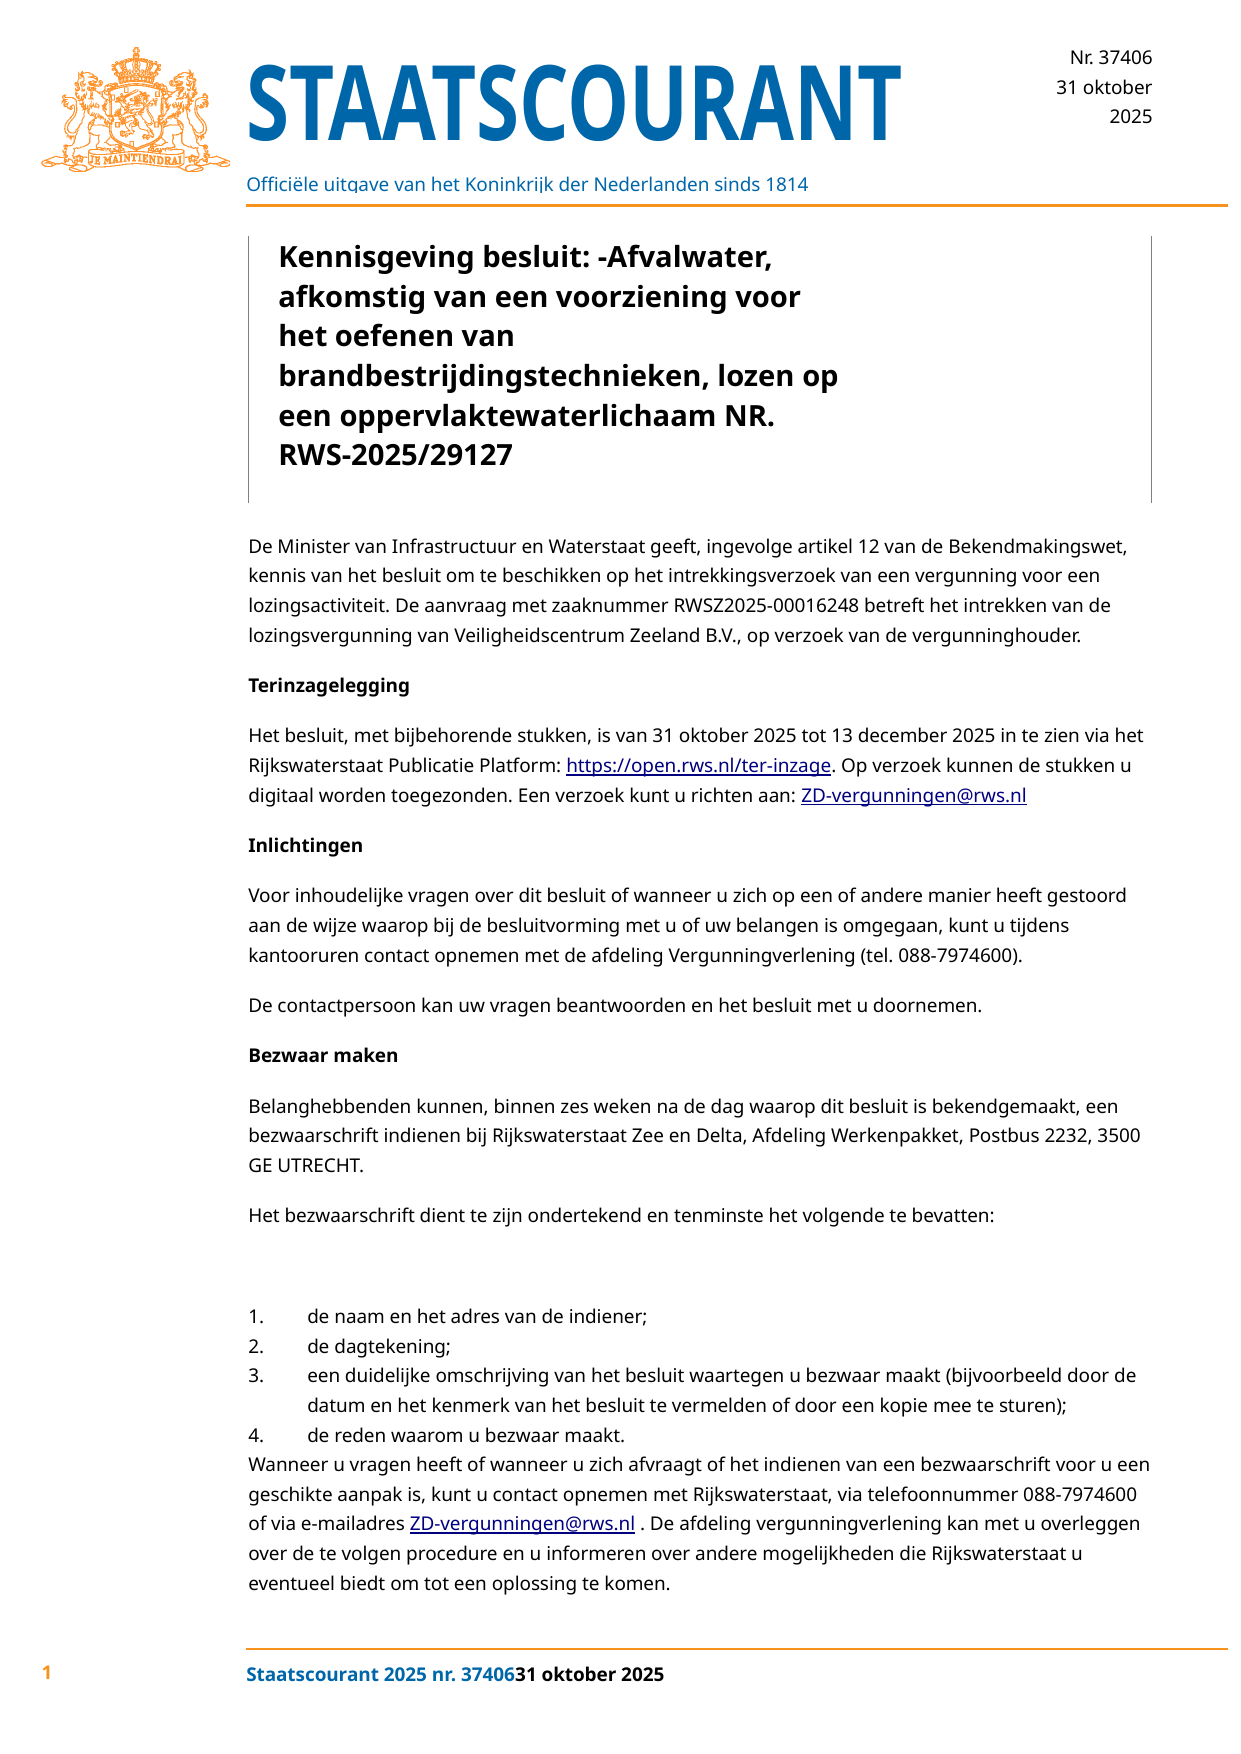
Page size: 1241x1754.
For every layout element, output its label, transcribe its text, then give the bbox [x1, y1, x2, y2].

list een duidelijke omschrijving van het besluit waartegen u bezwaar maakt (bijvoorbeeld door de datum en het kenmerk van het besluit te vermelden of door een kopie mee te sturen); [248, 1363, 1152, 1418]
text Wanneer u vragen heeft of wanneer u zich afvraagt of het indienen van een bezwaarschrift voor u een geschikte aanpak is, kunt u contact opnemen met Rijkswaterstaat, via telefoonnummer 088-7974600 of via e-mailadres ZD-vergunningen@rws.nl . De afdeling vergunningverlening kan met u overleggen over de te volgen procedure en u informeren over andere mogelijkheden die Rijkswaterstaat u eventueel biedt om tot een oplossing te komen. [248, 1451, 1152, 1595]
picture [41, 47, 231, 172]
picture [912, 236, 1090, 414]
text Terinzagelegging [248, 672, 1152, 698]
text Het bezwaarschrift dient te zijn ondertekend en tenminste het volgende te bevatten: [248, 1203, 1152, 1228]
text De contactpersoon kan uw vragen beantwoorden en het besluit met u doornemen. [248, 992, 1152, 1018]
list de dagtekening; [248, 1333, 1152, 1359]
text Bezwaar maken [248, 1043, 1152, 1068]
table_header Kennisgeving besluit: -Afvalwater, afkomstig van een voorziening voor het oefenen van brandbestrijdingstechnieken, lozen op een oppervlaktewaterlichaam NR. RWS-2025/29127 [249, 236, 850, 503]
text Voor inhoudelijke vragen over dit besluit of wanneer u zich op een of andere manier heeft gestoord aan de wijze waarop bij de besluitvorming met u of uw belangen is omgegaan, kunt u tijdens kantooruren contact opnemen met de afdeling Vergunningverlening (tel. 088-7974600). [248, 883, 1152, 967]
list de naam en het adres van de indiener; [248, 1303, 1152, 1329]
table_header [850, 414, 1151, 503]
table_header [1090, 236, 1151, 413]
text Het besluit, met bijbehorende stukken, is van 31 oktober 2025 tot 13 december 2025 in te zien via het Rijkswaterstaat Publicatie Platform: https://open.rws.nl/ter-inzage. Op verzoek kunnen de stukken u digitaal worden toegezonden. Een verzoek kunt u richten aan: ZD-vergunningen@rws.nl [248, 723, 1152, 807]
list de reden waarom u bezwaar maakt. [248, 1422, 1152, 1447]
table_header [850, 236, 912, 413]
text Belanghebbenden kunnen, binnen zes weken na de dag waarop dit besluit is bekendgemaakt, een bezwaarschrift indienen bij Rijkswaterstaat Zee en Delta, Afdeling Werkenpakket, Postbus 2232, 3500 GE UTRECHT. [248, 1093, 1152, 1178]
text Inlichtingen [248, 832, 1152, 858]
text De Minister van Infrastructuur en Waterstaat geeft, ingevolge artikel 12 van de Bekendmakingswet, kennis van het besluit om te beschikken op het intrekkingsverzoek van een vergunning voor een lozingsactiviteit. De aanvraag met zaaknummer RWSZ2025-00016248 betreft het intrekken van de lozingsvergunning van Veiligheidscentrum Zeeland B.V., op verzoek van de vergunninghouder. [248, 533, 1152, 647]
